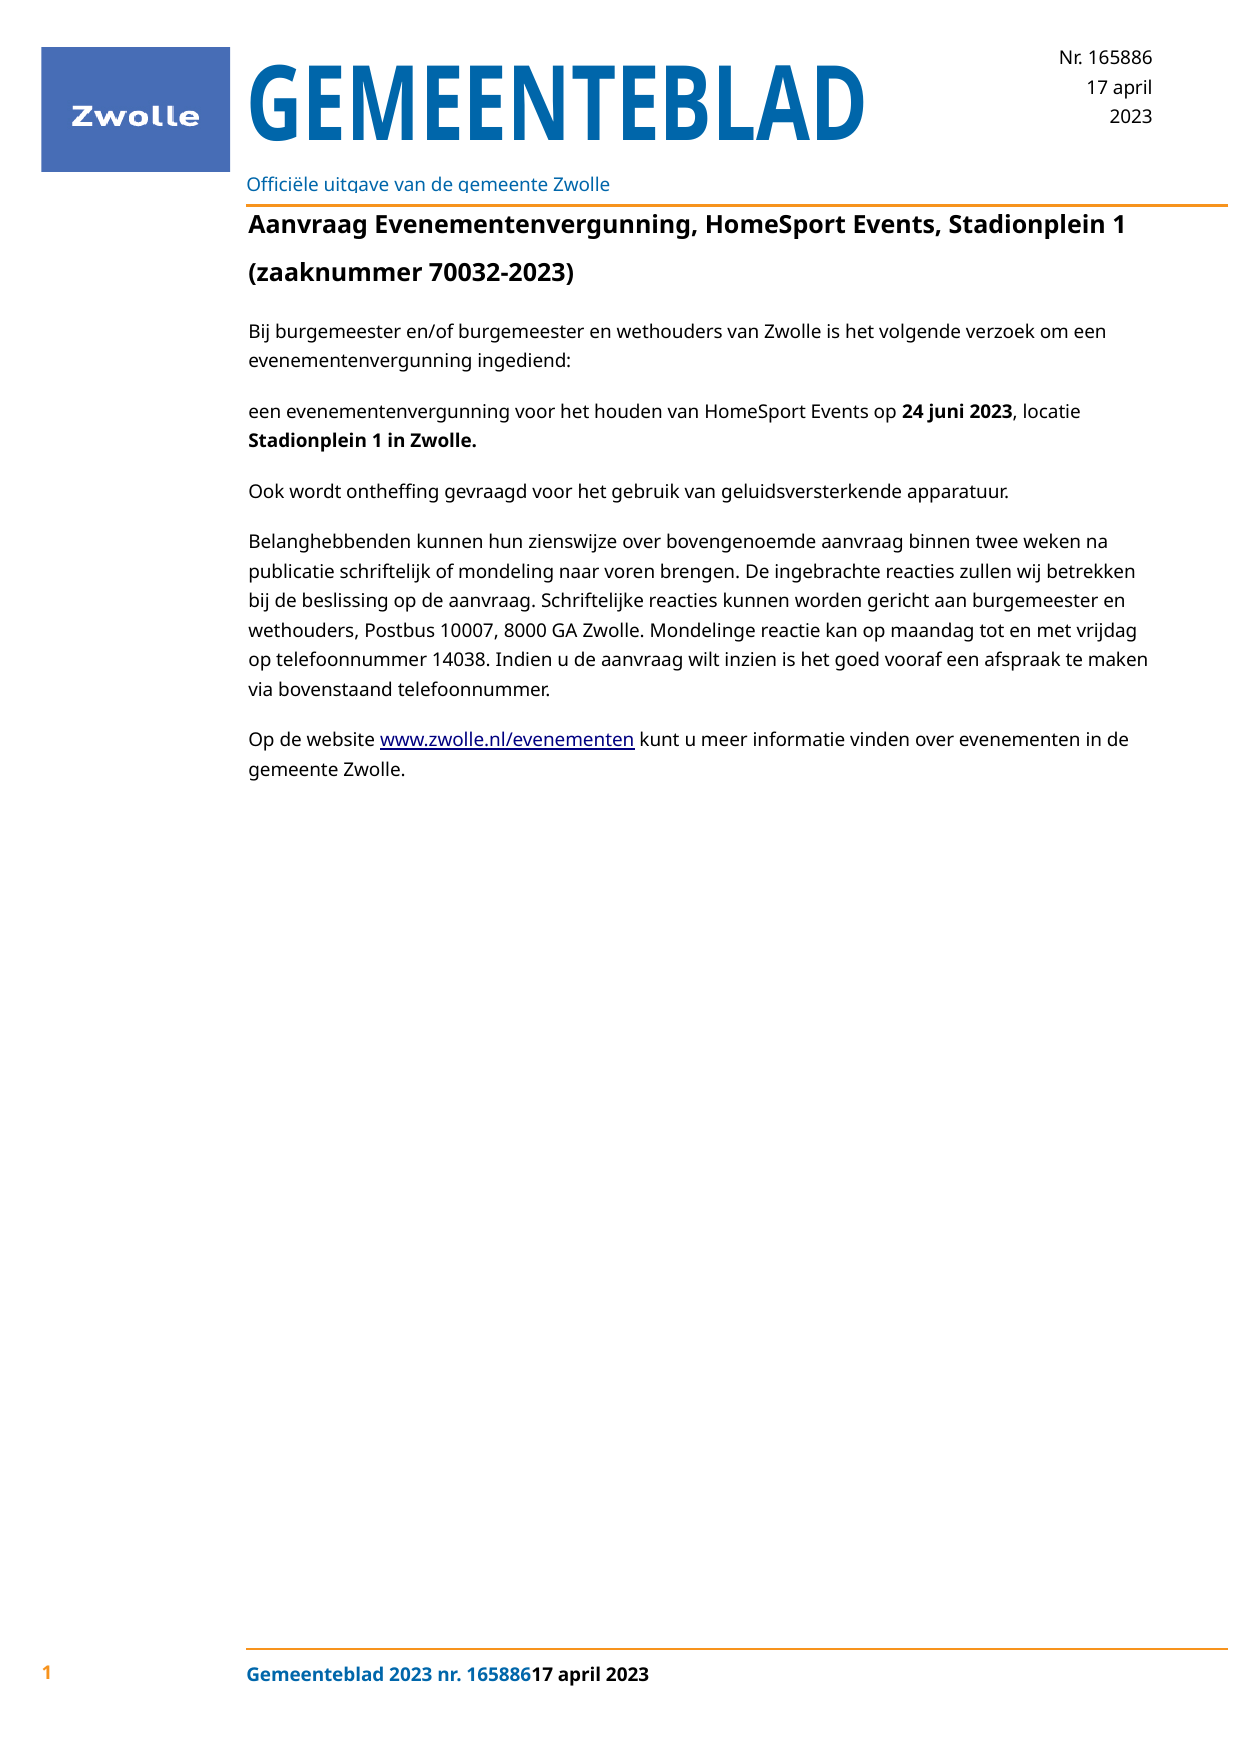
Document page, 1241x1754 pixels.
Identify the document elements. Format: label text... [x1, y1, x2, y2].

text een evenementenvergunning voor het houden van HomeSport Events op 24 juni 2023, locatie Stadionplein 1 in Zwolle. [248, 398, 1152, 453]
text Bij burgemeester en/of burgemeester en wethouders van Zwolle is het volgende verzoek om een evenementenvergunning ingediend: [248, 318, 1152, 373]
picture [41, 47, 231, 172]
text Aanvraag Evenementenvergunning, HomeSport Events, Stadionplein 1 (zaaknummer 70032-2023) [248, 207, 1152, 288]
text Ook wordt ontheffing gevraagd voor het gebruik van geluidsversterkende apparatuur. [248, 478, 1152, 504]
text Belanghebbenden kunnen hun zienswijze over bovengenoemde aanvraag binnen twee weken na publicatie schriftelijk of mondeling naar voren brengen. De ingebrachte reacties zullen wij betrekken bij de beslissing op de aanvraag. Schriftelijke reacties kunnen worden gericht aan burgemeester en wethouders, Postbus 10007, 8000 GA Zwolle. Mondelinge reactie kan op maandag tot en met vrijdag op telefoonnummer 14038. Indien u de aanvraag wilt inzien is het goed vooraf een afspraak te maken via bovenstaand telefoonnummer. [248, 528, 1152, 702]
text Op de website www.zwolle.nl/evenementen kunt u meer informatie vinden over evenementen in de gemeente Zwolle. [248, 727, 1152, 782]
